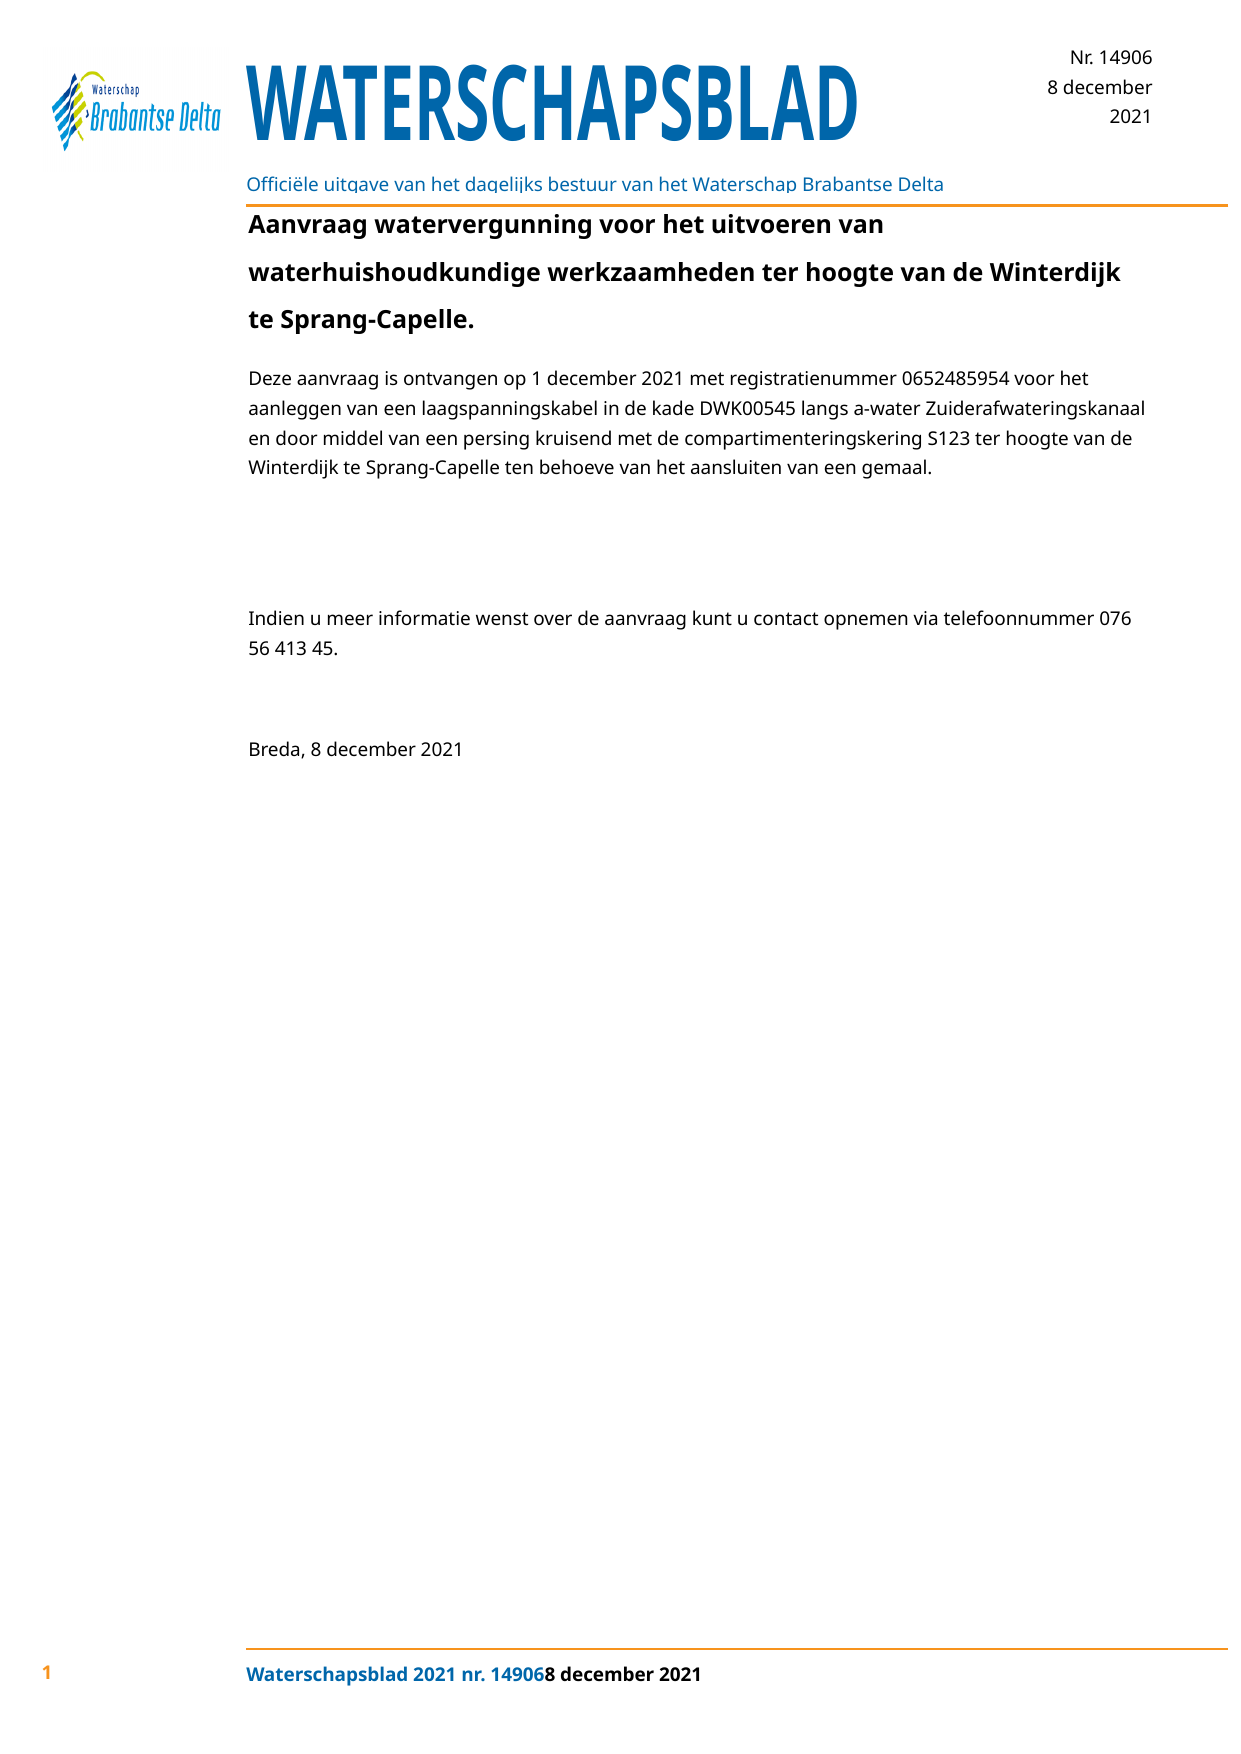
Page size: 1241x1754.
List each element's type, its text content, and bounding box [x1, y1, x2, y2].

text Indien u meer informatie wenst over de aanvraag kunt u contact opnemen via telefoonnummer 076 56 413 45. [248, 606, 1152, 661]
picture [41, 47, 231, 172]
text Deze aanvraag is ontvangen op 1 december 2021 met registratienummer 0652485954 voor het aanleggen van een laagspanningskabel in de kade DWK00545 langs a-water Zuiderafwateringskanaal en door middel van een persing kruisend met de compartimenteringskering S123 ter hoogte van de Winterdijk te Sprang-Capelle ten behoeve van het aansluiten van een gemaal. [248, 366, 1152, 480]
text Breda, 8 december 2021 [248, 736, 1152, 762]
text Aanvraag watervergunning voor het uitvoeren van waterhuishoudkundige werkzaamheden ter hoogte van de Winterdijk te Sprang-Capelle. [248, 207, 1152, 336]
